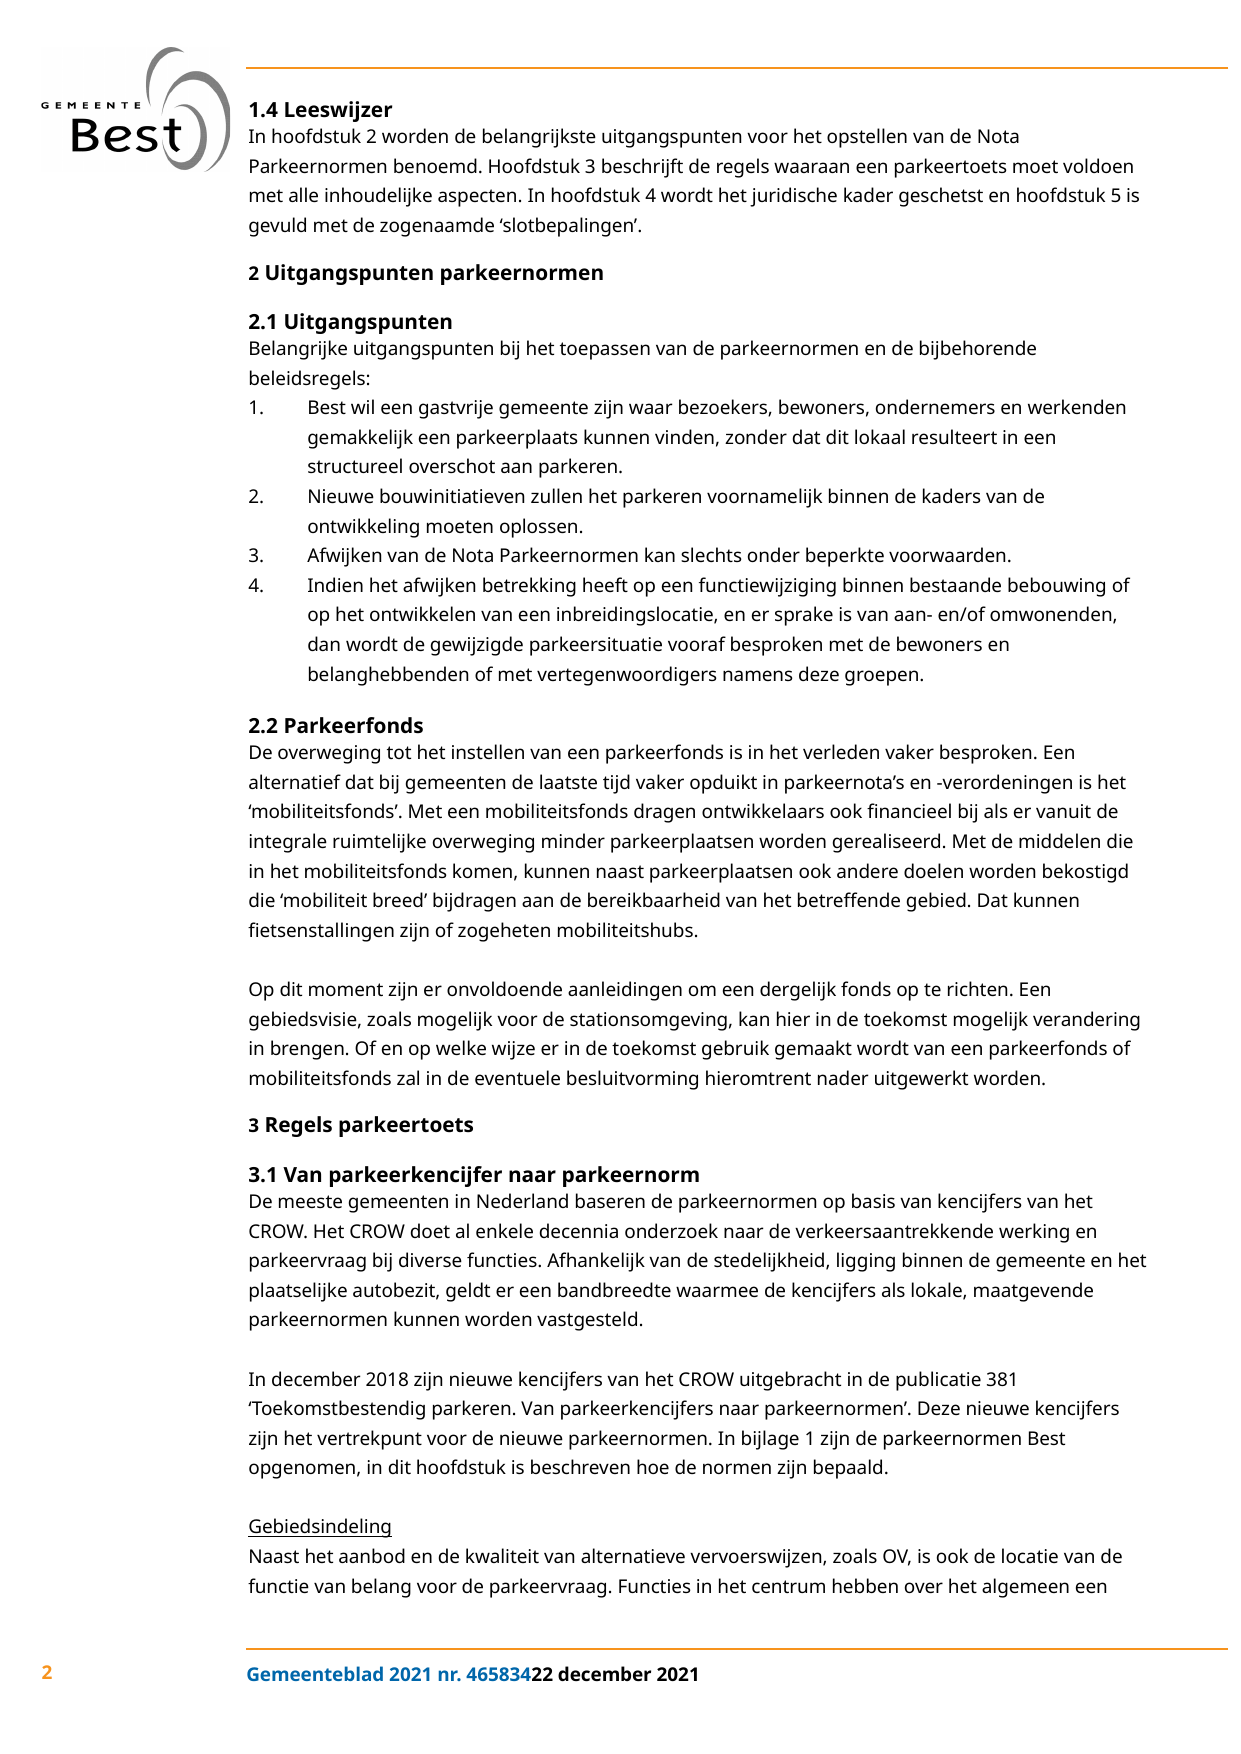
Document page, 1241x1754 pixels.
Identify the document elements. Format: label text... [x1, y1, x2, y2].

text In hoofdstuk 2 worden de belangrijkste uitgangspunten voor het opstellen van de Nota Parkeernormen benoemd. Hoofdstuk 3 beschrijft de regels waaraan een parkeertoets moet voldoen met alle inhoudelijke aspecten. In hoofdstuk 4 wordt het juridische kader geschetst en hoofdstuk 5 is gevuld met de zogenaamde ‘slotbepalingen’. [248, 123, 1152, 238]
text De overweging tot het instellen van een parkeerfonds is in het verleden vaker besproken. Een alternatief dat bij gemeenten de laatste tijd vaker opduikt in parkeernota’s en -verordeningen is het ‘mobiliteitsfonds’. Met een mobiliteitsfonds dragen ontwikkelaars ook financieel bij als er vanuit de integrale ruimtelijke overweging minder parkeerplaatsen worden gerealiseerd. Met de middelen die in het mobiliteitsfonds komen, kunnen naast parkeerplaatsen ook andere doelen worden bekostigd die ‘mobiliteit breed’ bijdragen aan de bereikbaarheid van het betreffende gebied. Dat kunnen fietsenstallingen zijn of zogeheten mobiliteitshubs. [248, 739, 1152, 943]
list Best wil een gastvrije gemeente zijn waar bezoekers, bewoners, ondernemers en werkenden gemakkelijk een parkeerplaats kunnen vinden, zonder dat dit lokaal resulteert in een structureel overschot aan parkeren. [248, 394, 1152, 479]
text 2.2 Parkeerfonds [248, 711, 1152, 739]
text Belangrijke uitgangspunten bij het toepassen van de parkeernormen en de bijbehorende beleidsregels: [248, 335, 1152, 391]
text De meeste gemeenten in Nederland baseren de parkeernormen op basis van kencijfers van het CROW. Het CROW doet al enkele decennia onderzoek naar de verkeersaantrekkende werking en parkeervraag bij diverse functies. Afhankelijk van de stedelijkheid, ligging binnen de gemeente en het plaatselijke autobezit, geldt er een bandbreedte waarmee de kencijfers als lokale, maatgevende parkeernormen kunnen worden vastgesteld. [248, 1188, 1152, 1332]
text 3.1 Van parkeerkencijfer naar parkeernorm [248, 1160, 1152, 1188]
list Indien het afwijken betrekking heeft op een functiewijziging binnen bestaande bebouwing of op het ontwikkelen van een inbreidingslocatie, en er sprake is van aan- en/of omwonenden, dan wordt de gewijzigde parkeersituatie vooraf besproken met de bewoners en belanghebbenden of met vertegenwoordigers namens deze groepen. [248, 572, 1152, 686]
text 2.1 Uitgangspunten [248, 307, 1152, 335]
picture [41, 47, 231, 172]
text Gebiedsindeling [248, 1514, 1152, 1539]
text Naast het aanbod en de kwaliteit van alternatieve vervoerswijzen, zoals OV, is ook de locatie van de functie van belang voor de parkeervraag. Functies in het centrum hebben over het algemeen een [248, 1543, 1152, 1599]
text 2 Uitgangspunten parkeernormen [248, 258, 1152, 286]
text 1.4 Leeswijzer [248, 95, 1152, 123]
text In december 2018 zijn nieuwe kencijfers van het CROW uitgebracht in de publicatie 381 ‘Toekomstbestendig parkeren. Van parkeerkencijfers naar parkeernormen’. Deze nieuwe kencijfers zijn het vertrekpunt voor de nieuwe parkeernormen. In bijlage 1 zijn de parkeernormen Best opgenomen, in dit hoofdstuk is beschreven hoe de normen zijn bepaald. [248, 1366, 1152, 1480]
list Afwijken van de Nota Parkeernormen kan slechts onder beperkte voorwaarden. [248, 542, 1152, 568]
text Op dit moment zijn er onvoldoende aanleidingen om een dergelijk fonds op te richten. Een gebiedsvisie, zoals mogelijk voor de stationsomgeving, kan hier in de toekomst mogelijk verandering in brengen. Of en op welke wijze er in de toekomst gebruik gemaakt wordt van een parkeerfonds of mobiliteitsfonds zal in de eventuele besluitvorming hieromtrent nader uitgewerkt worden. [248, 976, 1152, 1091]
list Nieuwe bouwinitiatieven zullen het parkeren voornamelijk binnen de kaders van de ontwikkeling moeten oplossen. [248, 483, 1152, 538]
text 3 Regels parkeertoets [248, 1111, 1152, 1139]
